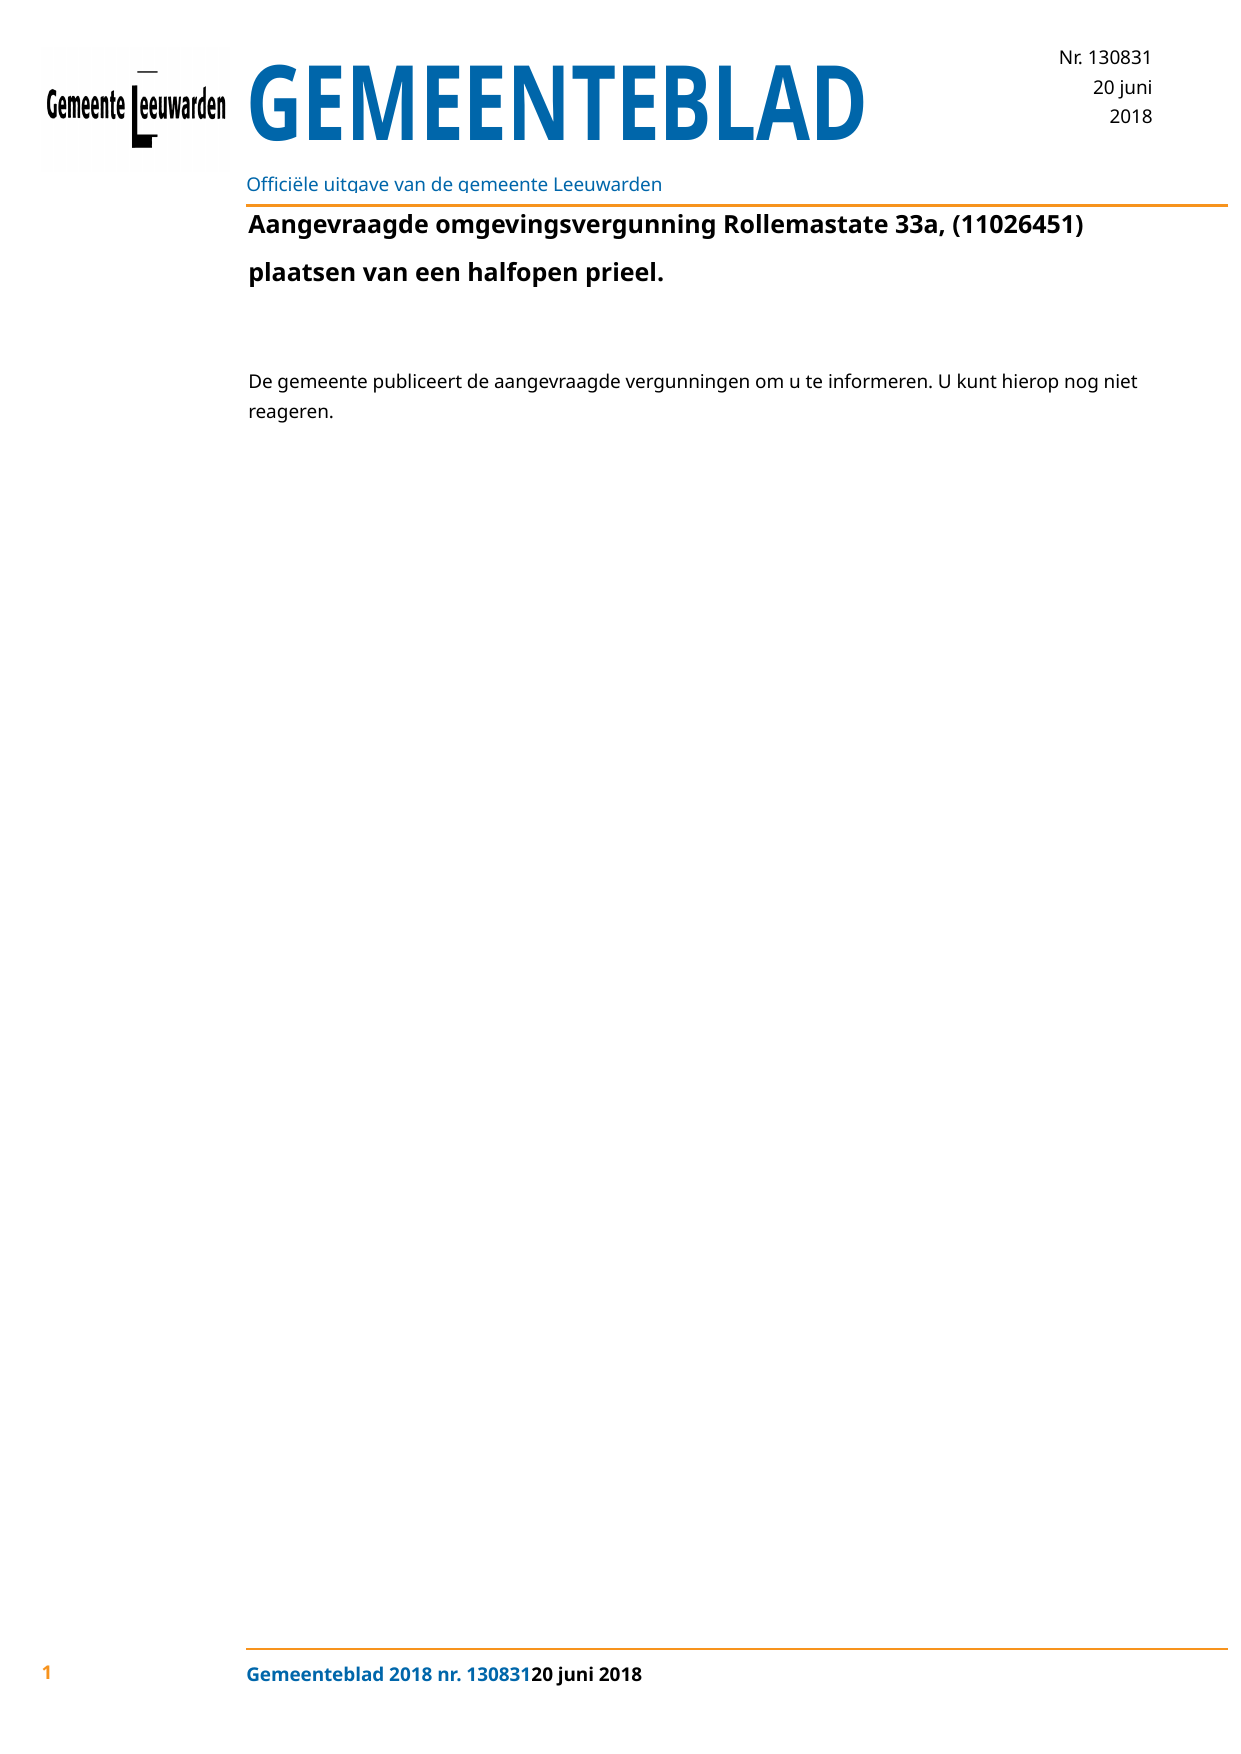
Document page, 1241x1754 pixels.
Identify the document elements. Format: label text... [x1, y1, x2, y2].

text De gemeente publiceert de aangevraagde vergunningen om u te informeren. U kunt hierop nog niet reageren. [248, 368, 1152, 424]
text Aangevraagde omgevingsvergunning Rollemastate 33a, (11026451) plaatsen van een halfopen prieel. [248, 207, 1152, 288]
picture [41, 47, 231, 172]
